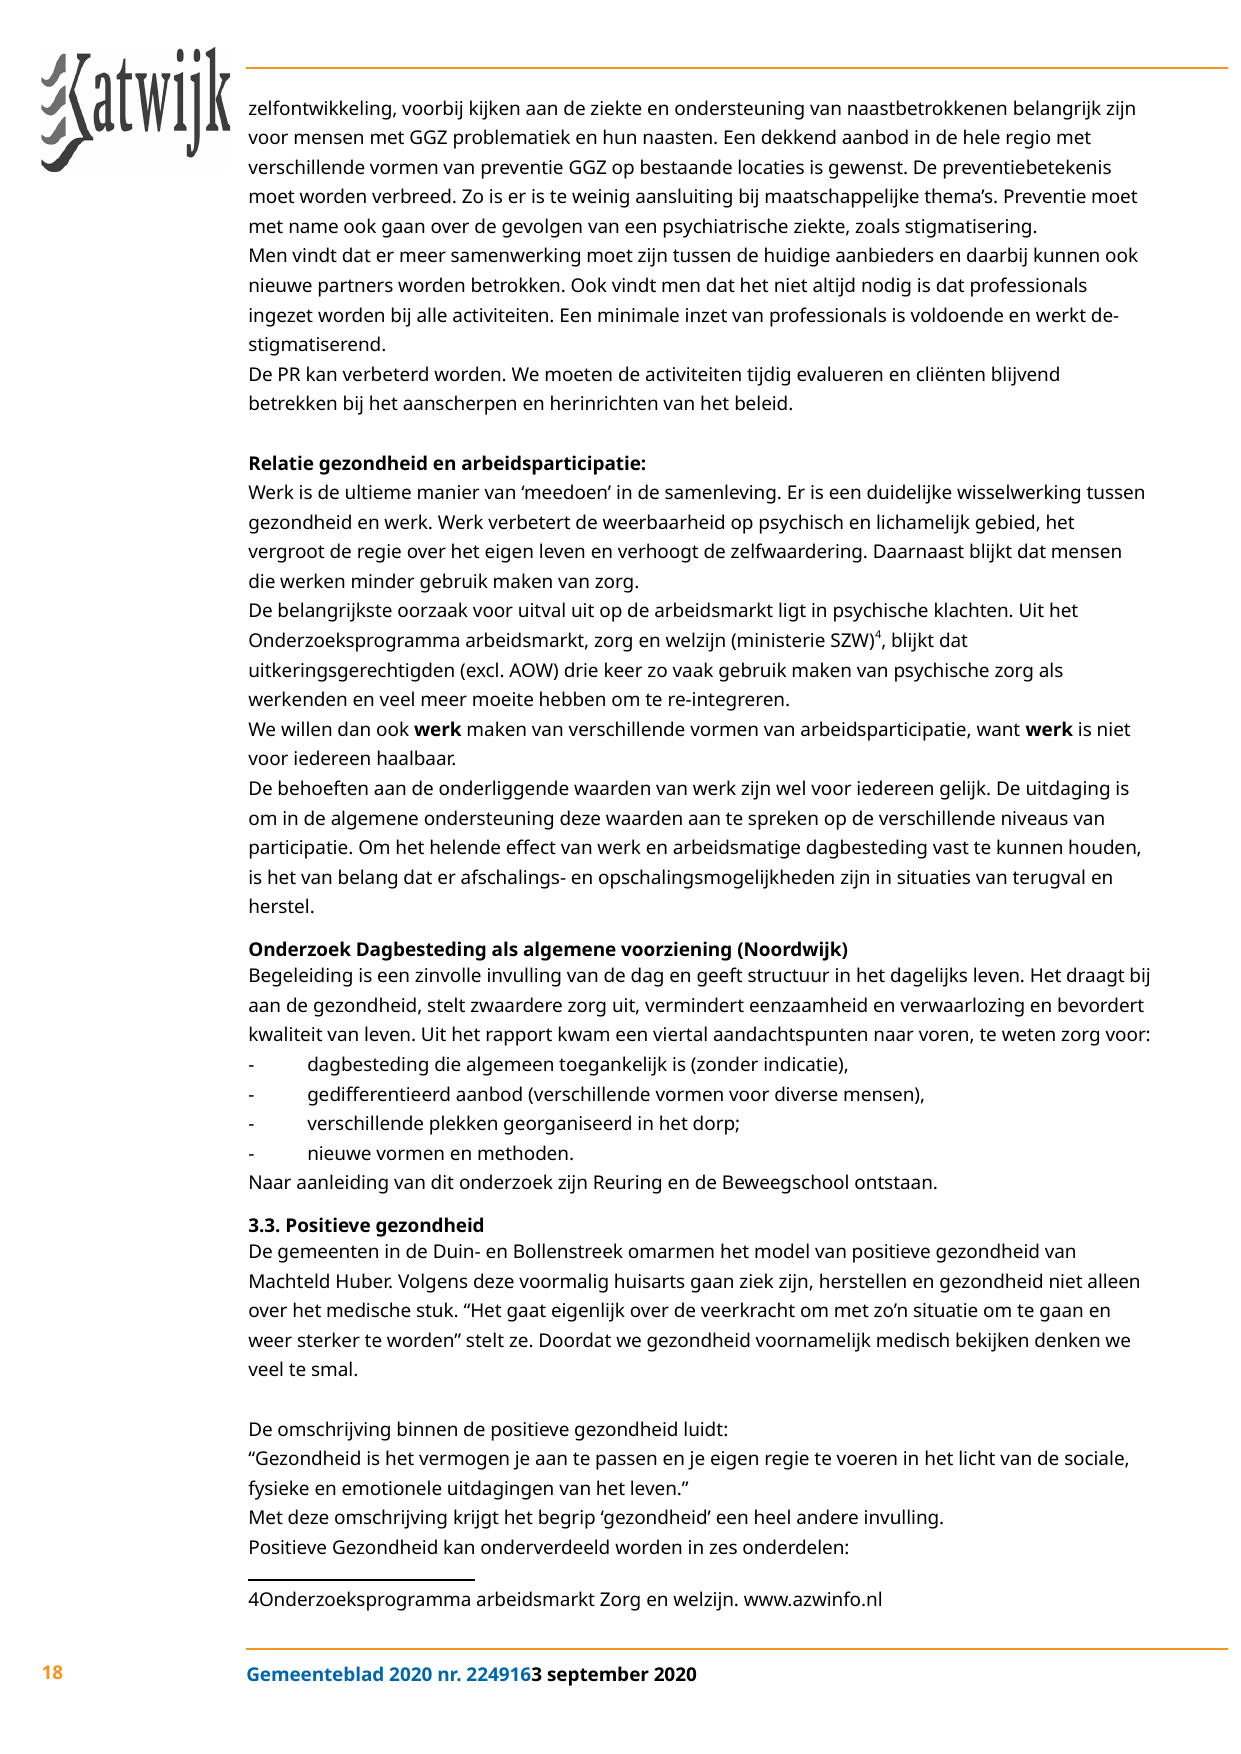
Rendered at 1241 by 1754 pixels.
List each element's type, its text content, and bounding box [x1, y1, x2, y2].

text De behoeften aan de onderliggende waarden van werk zijn wel voor iedereen gelijk. De uitdaging is om in de algemene ondersteuning deze waarden aan te spreken op de verschillende niveaus van participatie. Om het helende effect van werk en arbeidsmatige dagbesteding vast te kunnen houden, is het van belang dat er afschalings- en opschalingsmogelijkheden zijn in situaties van terugval en herstel. [248, 775, 1152, 919]
text zelfontwikkeling, voorbij kijken aan de ziekte en ondersteuning van naastbetrokkenen belangrijk zijn voor mensen met GGZ problematiek en hun naasten. Een dekkend aanbod in de hele regio met verschillende vormen van preventie GGZ op bestaande locaties is gewenst. De preventiebetekenis moet worden verbreed. Zo is er is te weinig aansluiting bij maatschappelijke thema’s. Preventie moet met name ook gaan over de gevolgen van een psychiatrische ziekte, zoals stigmatisering. [248, 95, 1152, 239]
list dagbesteding die algemeen toegankelijk is (zonder indicatie), [248, 1051, 1152, 1077]
text Onderzoeksprogramma arbeidsmarkt Zorg en welzijn. www.azwinfo.nl [248, 1586, 1152, 1612]
text Met deze omschrijving krijgt het begrip ‘gezondheid’ een heel andere invulling. [248, 1504, 1152, 1530]
text De PR kan verbeterd worden. We moeten de activiteiten tijdig evalueren en cliënten blijvend betrekken bij het aanscherpen en herinrichten van het beleid. [248, 361, 1152, 416]
text Positieve Gezondheid kan onderverdeeld worden in zes onderdelen: [248, 1534, 1152, 1560]
text Relatie gezondheid en arbeidsparticipatie: [248, 450, 1152, 476]
text We willen dan ook werk maken van verschillende vormen van arbeidsparticipatie, want werk is niet voor iedereen haalbaar. [248, 716, 1152, 771]
text Naar aanleiding van dit onderzoek zijn Reuring en de Beweegschool ontstaan. [248, 1169, 1152, 1195]
text 3.3. Positieve gezondheid [248, 1213, 1152, 1238]
text “Gezondheid is het vermogen je aan te passen en je eigen regie te voeren in het licht van de sociale, fysieke en emotionele uitdagingen van het leven.” [248, 1445, 1152, 1501]
text De gemeenten in de Duin- en Bollenstreek omarmen het model van positieve gezondheid van Machteld Huber. Volgens deze voormalig huisarts gaan ziek zijn, herstellen en gezondheid niet alleen over het medische stuk. “Het gaat eigenlijk over de veerkracht om met zo’n situatie om te gaan en weer sterker te worden” stelt ze. Doordat we gezondheid voornamelijk medisch bekijken denken we veel te smal. [248, 1238, 1152, 1382]
list gedifferentieerd aanbod (verschillende vormen voor diverse mensen), [248, 1081, 1152, 1106]
picture [41, 47, 231, 172]
list nieuwe vormen en methoden. [248, 1140, 1152, 1166]
text Men vindt dat er meer samenwerking moet zijn tussen de huidige aanbieders en daarbij kunnen ook nieuwe partners worden betrokken. Ook vindt men dat het niet altijd nodig is dat professionals ingezet worden bij alle activiteiten. Een minimale inzet van professionals is voldoende en werkt de-stigmatiserend. [248, 243, 1152, 357]
text Onderzoek Dagbesteding als algemene voorziening (Noordwijk) [248, 937, 1152, 962]
text De omschrijving binnen de positieve gezondheid luidt: [248, 1416, 1152, 1442]
text Begeleiding is een zinvolle invulling van de dag en geeft structuur in het dagelijks leven. Het draagt bij aan de gezondheid, stelt zwaardere zorg uit, vermindert eenzaamheid en verwaarlozing en bevordert kwaliteit van leven. Uit het rapport kwam een viertal aandachtspunten naar voren, te weten zorg voor: [248, 962, 1152, 1047]
text De belangrijkste oorzaak voor uitval uit op de arbeidsmarkt ligt in psychische klachten. Uit het Onderzoeksprogramma arbeidsmarkt, zorg en welzijn (ministerie SZW), blijkt dat uitkeringsgerechtigden (excl. AOW) drie keer zo vaak gebruik maken van psychische zorg als werkenden en veel meer moeite hebben om te re-integreren. [248, 598, 1152, 712]
list verschillende plekken georganiseerd in het dorp; [248, 1110, 1152, 1136]
text Werk is de ultieme manier van ‘meedoen’ in de samenleving. Er is een duidelijke wisselwerking tussen gezondheid en werk. Werk verbetert de weerbaarheid op psychisch en lichamelijk gebied, het vergroot de regie over het eigen leven en verhoogt de zelfwaardering. Daarnaast blijkt dat mensen die werken minder gebruik maken van zorg. [248, 479, 1152, 594]
